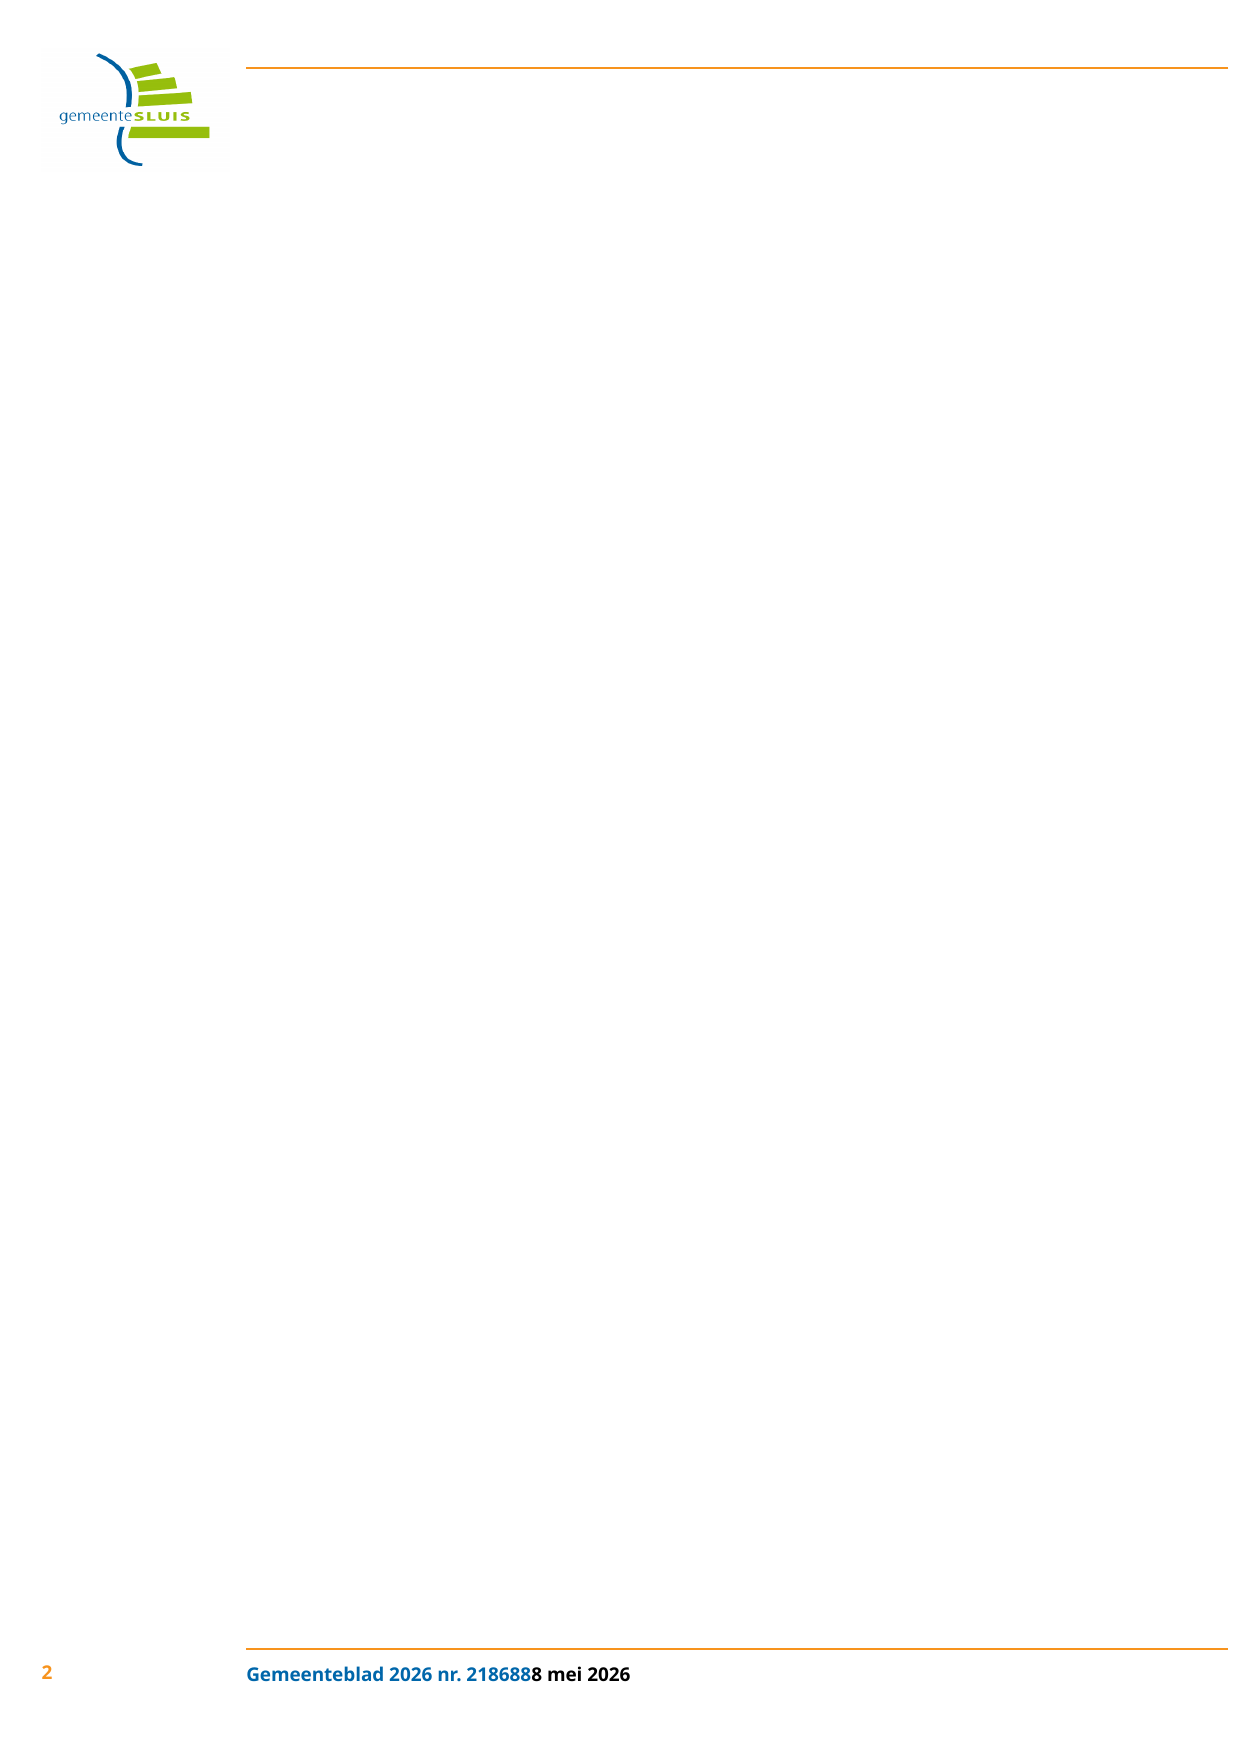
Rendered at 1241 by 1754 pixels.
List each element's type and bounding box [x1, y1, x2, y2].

picture [41, 47, 231, 172]
